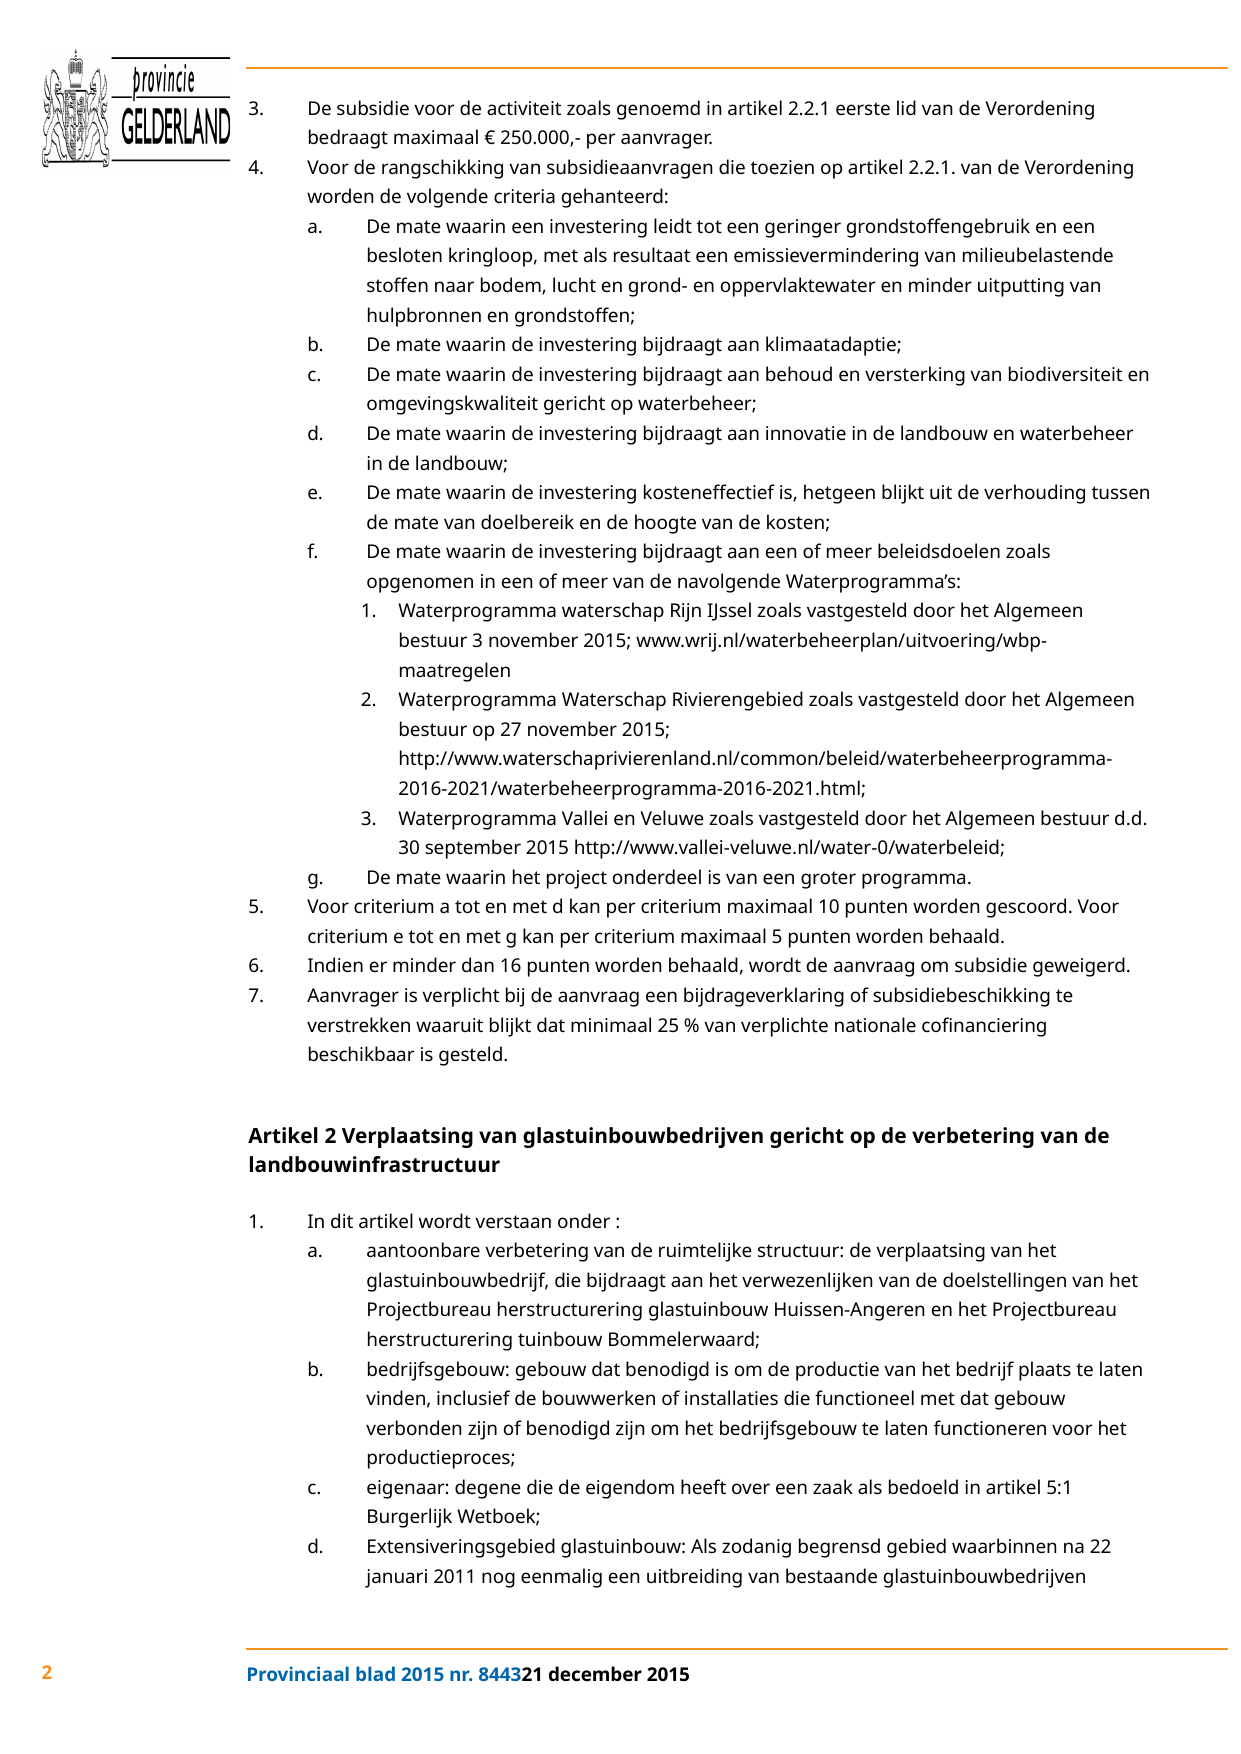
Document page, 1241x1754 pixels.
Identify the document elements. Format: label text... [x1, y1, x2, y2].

list Waterprogramma Vallei en Veluwe zoals vastgesteld door het Algemeen bestuur d.d. 30 september 2015 http://www.vallei-veluwe.nl/water-0/waterbeleid; [361, 805, 1152, 860]
list De mate waarin de investering kosteneffectief is, hetgeen blijkt uit de verhouding tussen de mate van doelbereik en de hoogte van de kosten; [307, 479, 1152, 535]
list eigenaar: degene die de eigendom heeft over een zaak als bedoeld in artikel 5:1 Burgerlijk Wetboek; [307, 1474, 1152, 1529]
list Indien er minder dan 16 punten worden behaald, wordt de aanvraag om subsidie geweigerd. [248, 953, 1152, 978]
text Artikel 2 Verplaatsing van glastuinbouwbedrijven gericht op de verbetering van de landbouwinfrastructuur [248, 1121, 1152, 1178]
list Voor de rangschikking van subsidieaanvragen die toezien op artikel 2.2.1. van de Verordening worden de volgende criteria gehanteerd: [248, 154, 1152, 209]
list Aanvrager is verplicht bij de aanvraag een bijdrageverklaring of subsidiebeschikking te verstrekken waaruit blijkt dat minimaal 25 % van verplichte nationale cofinanciering beschikbaar is gesteld. [248, 982, 1152, 1067]
list aantoonbare verbetering van de ruimtelijke structuur: de verplaatsing van het glastuinbouwbedrijf, die bijdraagt aan het verwezenlijken van de doelstellingen van het Projectbureau herstructurering glastuinbouw Huissen-Angeren en het Projectbureau herstructurering tuinbouw Bommelerwaard; [307, 1237, 1152, 1352]
list De mate waarin de investering bijdraagt aan innovatie in de landbouw en waterbeheer in de landbouw; [307, 420, 1152, 476]
list Waterprogramma waterschap Rijn IJssel zoals vastgesteld door het Algemeen bestuur 3 november 2015; www.wrij.nl/waterbeheerplan/uitvoering/wbp-maatregelen [361, 598, 1152, 683]
list bedrijfsgebouw: gebouw dat benodigd is om de productie van het bedrijf plaats te laten vinden, inclusief de bouwwerken of installaties die functioneel met dat gebouw verbonden zijn of benodigd zijn om het bedrijfsgebouw te laten functioneren voor het productieproces; [307, 1356, 1152, 1470]
list De mate waarin de investering bijdraagt aan een of meer beleidsdoelen zoals opgenomen in een of meer van de navolgende Waterprogramma’s: [307, 538, 1152, 594]
list De mate waarin de investering bijdraagt aan behoud en versterking van biodiversiteit en omgevingskwaliteit gericht op waterbeheer; [307, 361, 1152, 416]
list Voor criterium a tot en met d kan per criterium maximaal 10 punten worden gescoord. Voor criterium e tot en met g kan per criterium maximaal 5 punten worden behaald. [248, 893, 1152, 949]
list De subsidie voor de activiteit zoals genoemd in artikel 2.2.1 eerste lid van de Verordening bedraagt maximaal € 250.000,- per aanvrager. [248, 95, 1152, 150]
list De mate waarin het project onderdeel is van een groter programma. [307, 864, 1152, 890]
list Waterprogramma Waterschap Rivierengebied zoals vastgesteld door het Algemeen bestuur op 27 november 2015; http://www.waterschaprivierenland.nl/common/beleid/waterbeheerprogramma-2016-2021/waterbeheerprogramma-2016-2021.html; [361, 686, 1152, 801]
picture [41, 47, 231, 172]
list De mate waarin een investering leidt tot een geringer grondstoffengebruik en een besloten kringloop, met als resultaat een emissievermindering van milieubelastende stoffen naar bodem, lucht en grond- en oppervlaktewater en minder uitputting van hulpbronnen en grondstoffen; [307, 213, 1152, 328]
list In dit artikel wordt verstaan onder : [248, 1208, 1152, 1234]
list Extensiveringsgebied glastuinbouw: Als zodanig begrensd gebied waarbinnen na 22 januari 2011 nog eenmalig een uitbreiding van bestaande glastuinbouwbedrijven [307, 1533, 1152, 1589]
list De mate waarin de investering bijdraagt aan klimaatadaptie; [307, 331, 1152, 357]
